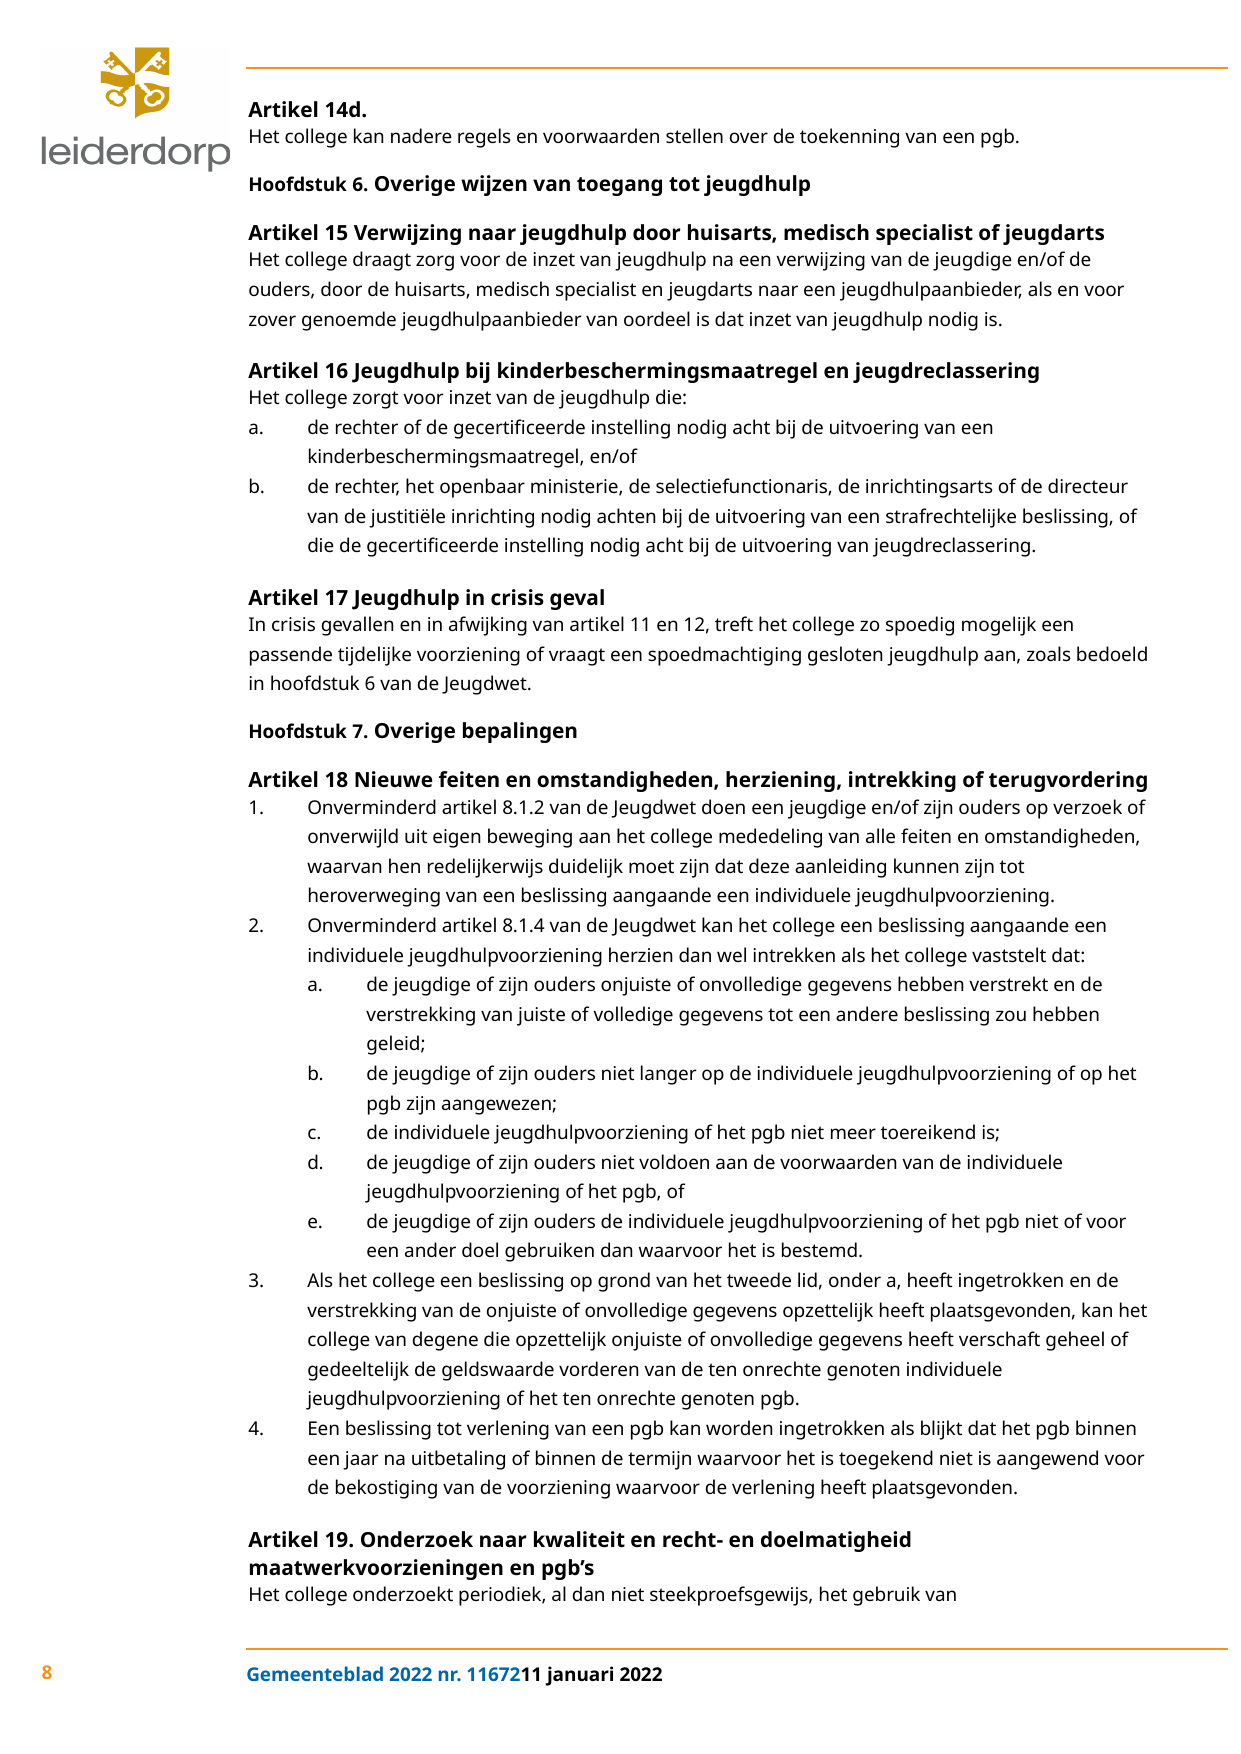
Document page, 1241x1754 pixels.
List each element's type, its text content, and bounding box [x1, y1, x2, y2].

text Het college draagt zorg voor de inzet van jeugdhulp na een verwijzing van de jeugdige en/of de ouders, door de huisarts, medisch specialist en jeugdarts naar een jeugdhulpaanbieder, als en voor zover genoemde jeugdhulpaanbieder van oordeel is dat inzet van jeugdhulp nodig is. [248, 247, 1152, 331]
text Artikel 16 Jeugdhulp bij kinderbeschermingsmaatregel en jeugdreclassering [248, 356, 1152, 384]
text Artikel 15 Verwijzing naar jeugdhulp door huisarts, medisch specialist of jeugdarts [248, 218, 1152, 247]
picture [41, 47, 231, 172]
list de jeugdige of zijn ouders niet langer op de individuele jeugdhulpvoorziening of op het pgb zijn aangewezen; [307, 1060, 1152, 1115]
text Het college zorgt voor inzet van de jeugdhulp die: [248, 384, 1152, 410]
list de individuele jeugdhulpvoorziening of het pgb niet meer toereikend is; [307, 1119, 1152, 1145]
list de jeugdige of zijn ouders niet voldoen aan de voorwaarden van de individuele jeugdhulpvoorziening of het pgb, of [307, 1149, 1152, 1204]
text Artikel 14d. [248, 95, 1152, 123]
text Artikel 19. Onderzoek naar kwaliteit en recht- en doelmatigheid maatwerkvoorzieningen en pgb’s [248, 1525, 1152, 1582]
text Artikel 18 Nieuwe feiten en omstandigheden, herziening, intrekking of terugvordering [248, 765, 1152, 794]
text In crisis gevallen en in afwijking van artikel 11 en 12, treft het college zo spoedig mogelijk een passende tijdelijke voorziening of vraagt een spoedmachtiging gesloten jeugdhulp aan, zoals bedoeld in hoofdstuk 6 van de Jeugdwet. [248, 611, 1152, 696]
list Onverminderd artikel 8.1.2 van de Jeugdwet doen een jeugdige en/of zijn ouders op verzoek of onverwijld uit eigen beweging aan het college mededeling van alle feiten en omstandigheden, waarvan hen redelijkerwijs duidelijk moet zijn dat deze aanleiding kunnen zijn tot heroverweging van een beslissing aangaande een individuele jeugdhulpvoorziening. [248, 794, 1152, 908]
list Als het college een beslissing op grond van het tweede lid, onder a, heeft ingetrokken en de verstrekking van de onjuiste of onvolledige gegevens opzettelijk heeft plaatsgevonden, kan het college van degene die opzettelijk onjuiste of onvolledige gegevens heeft verschaft geheel of gedeeltelijk de geldswaarde vorderen van de ten onrechte genoten individuele jeugdhulpvoorziening of het ten onrechte genoten pgb. [248, 1267, 1152, 1411]
list Een beslissing tot verlening van een pgb kan worden ingetrokken als blijkt dat het pgb binnen een jaar na uitbetaling of binnen de termijn waarvoor het is toegekend niet is aangewend voor de bekostiging van de voorziening waarvoor de verlening heeft plaatsgevonden. [248, 1415, 1152, 1500]
list de rechter, het openbaar ministerie, de selectiefunctionaris, de inrichtingsarts of de directeur van de justitiële inrichting nodig achten bij de uitvoering van een strafrechtelijke beslissing, of die de gecertificeerde instelling nodig acht bij de uitvoering van jeugdreclassering. [248, 473, 1152, 558]
text Hoofdstuk 6. Overige wijzen van toegang tot jeugdhulp [248, 169, 1152, 197]
list Onverminderd artikel 8.1.4 van de Jeugdwet kan het college een beslissing aangaande een individuele jeugdhulpvoorziening herzien dan wel intrekken als het college vaststelt dat: [248, 912, 1152, 967]
text Artikel 17 Jeugdhulp in crisis geval [248, 583, 1152, 611]
text Het college kan nadere regels en voorwaarden stellen over de toekenning van een pgb. [248, 123, 1152, 149]
list de rechter of de gecertificeerde instelling nodig acht bij de uitvoering van een kinderbeschermingsmaatregel, en/of [248, 414, 1152, 469]
list de jeugdige of zijn ouders onjuiste of onvolledige gegevens hebben verstrekt en de verstrekking van juiste of volledige gegevens tot een andere beslissing zou hebben geleid; [307, 971, 1152, 1056]
list de jeugdige of zijn ouders de individuele jeugdhulpvoorziening of het pgb niet of voor een ander doel gebruiken dan waarvoor het is bestemd. [307, 1208, 1152, 1263]
text Hoofdstuk 7. Overige bepalingen [248, 716, 1152, 744]
text Het college onderzoekt periodiek, al dan niet steekproefsgewijs, het gebruik van [248, 1582, 1152, 1607]
